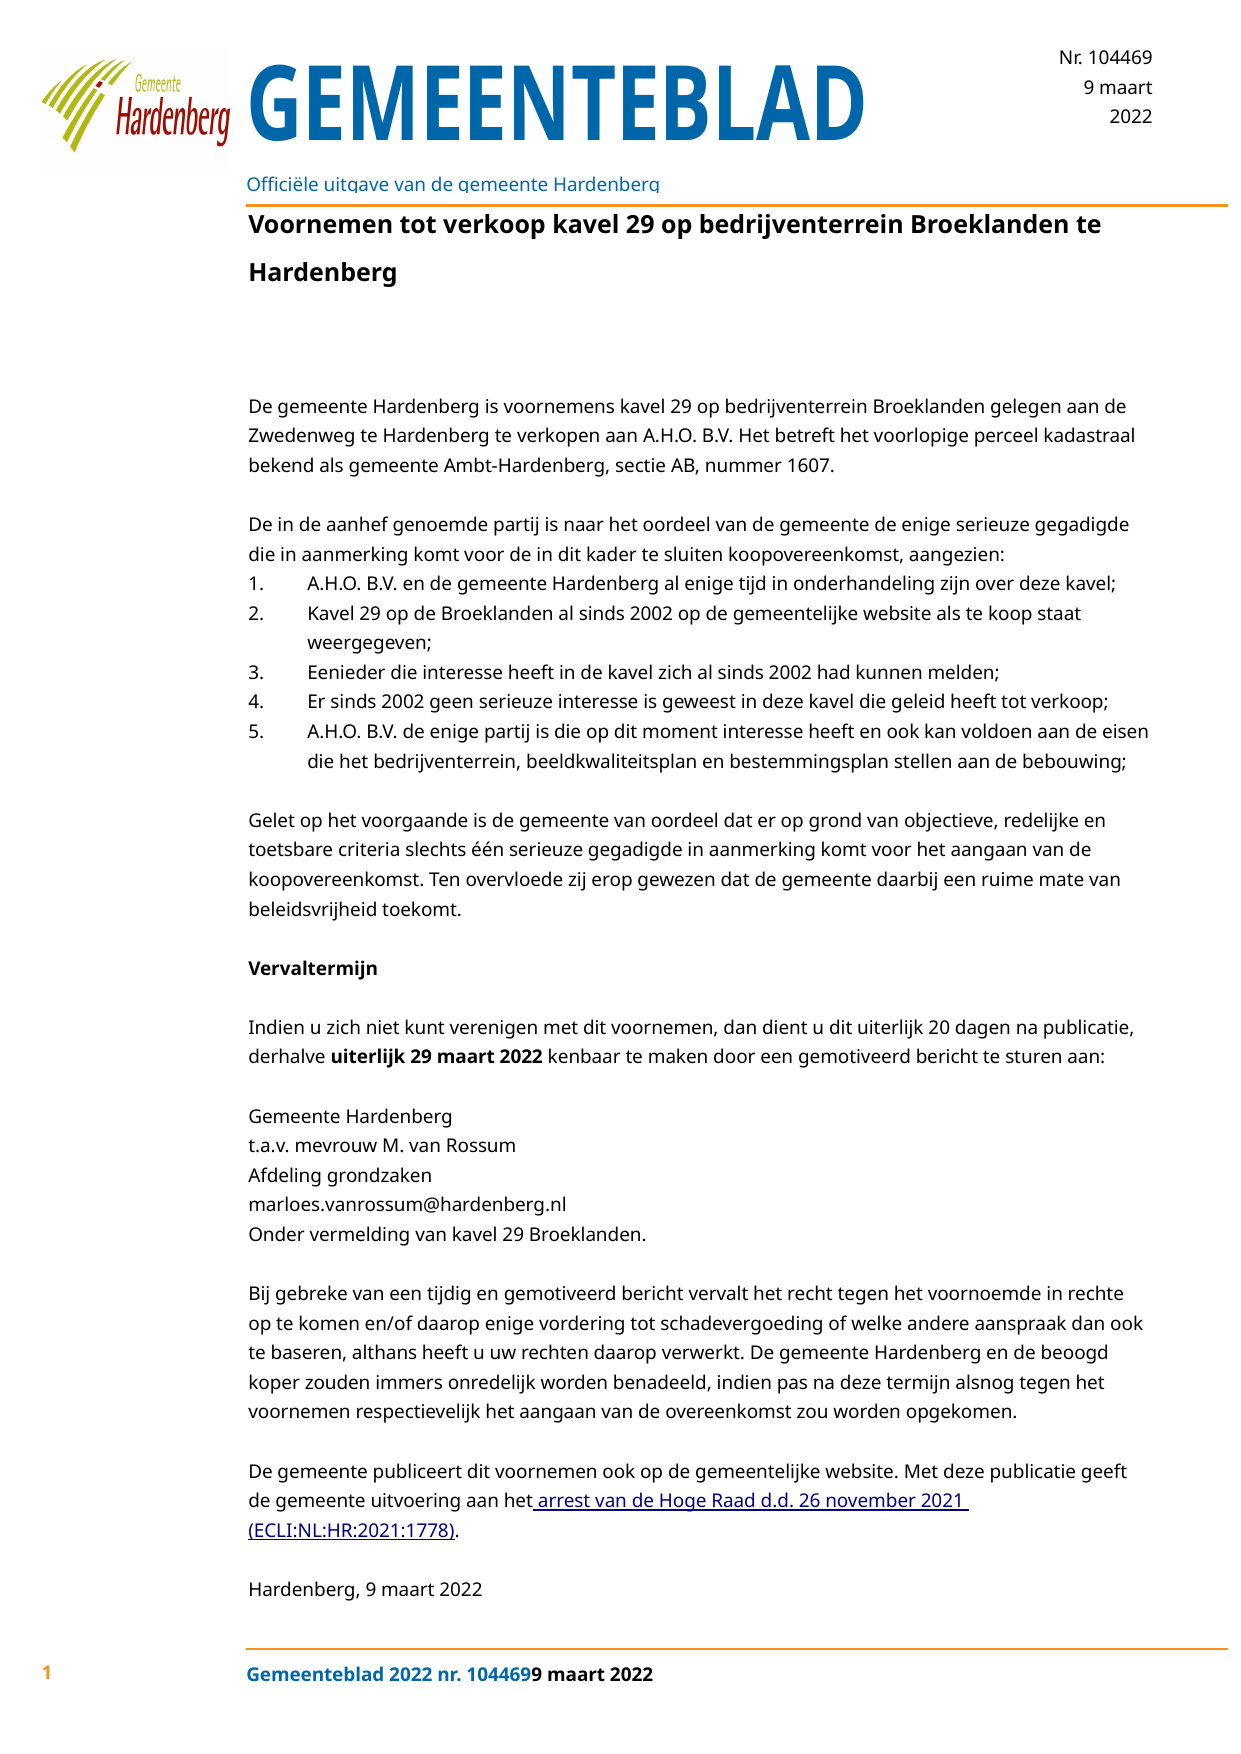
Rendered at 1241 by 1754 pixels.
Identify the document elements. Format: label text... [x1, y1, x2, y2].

list Kavel 29 op de Broeklanden al sinds 2002 op de gemeentelijke website als te koop staat weergegeven; [248, 600, 1152, 655]
text t.a.v. mevrouw M. van Rossum [248, 1132, 1152, 1158]
picture [41, 47, 231, 172]
text Onder vermelding van kavel 29 Broeklanden. [248, 1221, 1152, 1247]
list Eenieder die interesse heeft in de kavel zich al sinds 2002 had kunnen melden; [248, 659, 1152, 685]
text Afdeling grondzaken [248, 1162, 1152, 1188]
text marloes.vanrossum@hardenberg.nl [248, 1192, 1152, 1217]
text Vervaltermijn [248, 955, 1152, 981]
text Indien u zich niet kunt verenigen met dit voornemen, dan dient u dit uiterlijk 20 dagen na publicatie, derhalve uiterlijk 29 maart 2022 kenbaar te maken door een gemotiveerd bericht te sturen aan: [248, 1014, 1152, 1069]
list A.H.O. B.V. en de gemeente Hardenberg al enige tijd in onderhandeling zijn over deze kavel; [248, 570, 1152, 596]
text Voornemen tot verkoop kavel 29 op bedrijventerrein Broeklanden te Hardenberg [248, 207, 1152, 288]
text De in de aanhef genoemde partij is naar het oordeel van de gemeente de enige serieuze gegadigde die in aanmerking komt voor de in dit kader te sluiten koopovereenkomst, aangezien: [248, 511, 1152, 567]
text De gemeente publiceert dit voornemen ook op de gemeentelijke website. Met deze publicatie geeft de gemeente uitvoering aan het arrest van de Hoge Raad d.d. 26 november 2021 (ECLI:NL:HR:2021:1778). [248, 1458, 1152, 1543]
text Gelet op het voorgaande is de gemeente van oordeel dat er op grond van objectieve, redelijke en toetsbare criteria slechts één serieuze gegadigde in aanmerking komt voor het aangaan van de koopovereenkomst. Ten overvloede zij erop gewezen dat de gemeente daarbij een ruime mate van beleidsvrijheid toekomt. [248, 807, 1152, 922]
text Bij gebreke van een tijdig en gemotiveerd bericht vervalt het recht tegen het voornoemde in rechte op te komen en/of daarop enige vordering tot schadevergoeding of welke andere aanspraak dan ook te baseren, althans heeft u uw rechten daarop verwerkt. De gemeente Hardenberg en de beoogd koper zouden immers onredelijk worden benadeeld, indien pas na deze termijn alsnog tegen het voornemen respectievelijk het aangaan van de overeenkomst zou worden opgekomen. [248, 1280, 1152, 1424]
text De gemeente Hardenberg is voornemens kavel 29 op bedrijventerrein Broeklanden gelegen aan de Zwedenweg te Hardenberg te verkopen aan A.H.O. B.V. Het betreft het voorlopige perceel kadastraal bekend als gemeente Ambt-Hardenberg, sectie AB, nummer 1607. [248, 393, 1152, 478]
text Gemeente Hardenberg [248, 1103, 1152, 1129]
list A.H.O. B.V. de enige partij is die op dit moment interesse heeft en ook kan voldoen aan de eisen die het bedrijventerrein, beeldkwaliteitsplan en bestemmingsplan stellen aan de bebouwing; [248, 718, 1152, 774]
list Er sinds 2002 geen serieuze interesse is geweest in deze kavel die geleid heeft tot verkoop; [248, 689, 1152, 714]
text Hardenberg, 9 maart 2022 [248, 1576, 1152, 1602]
